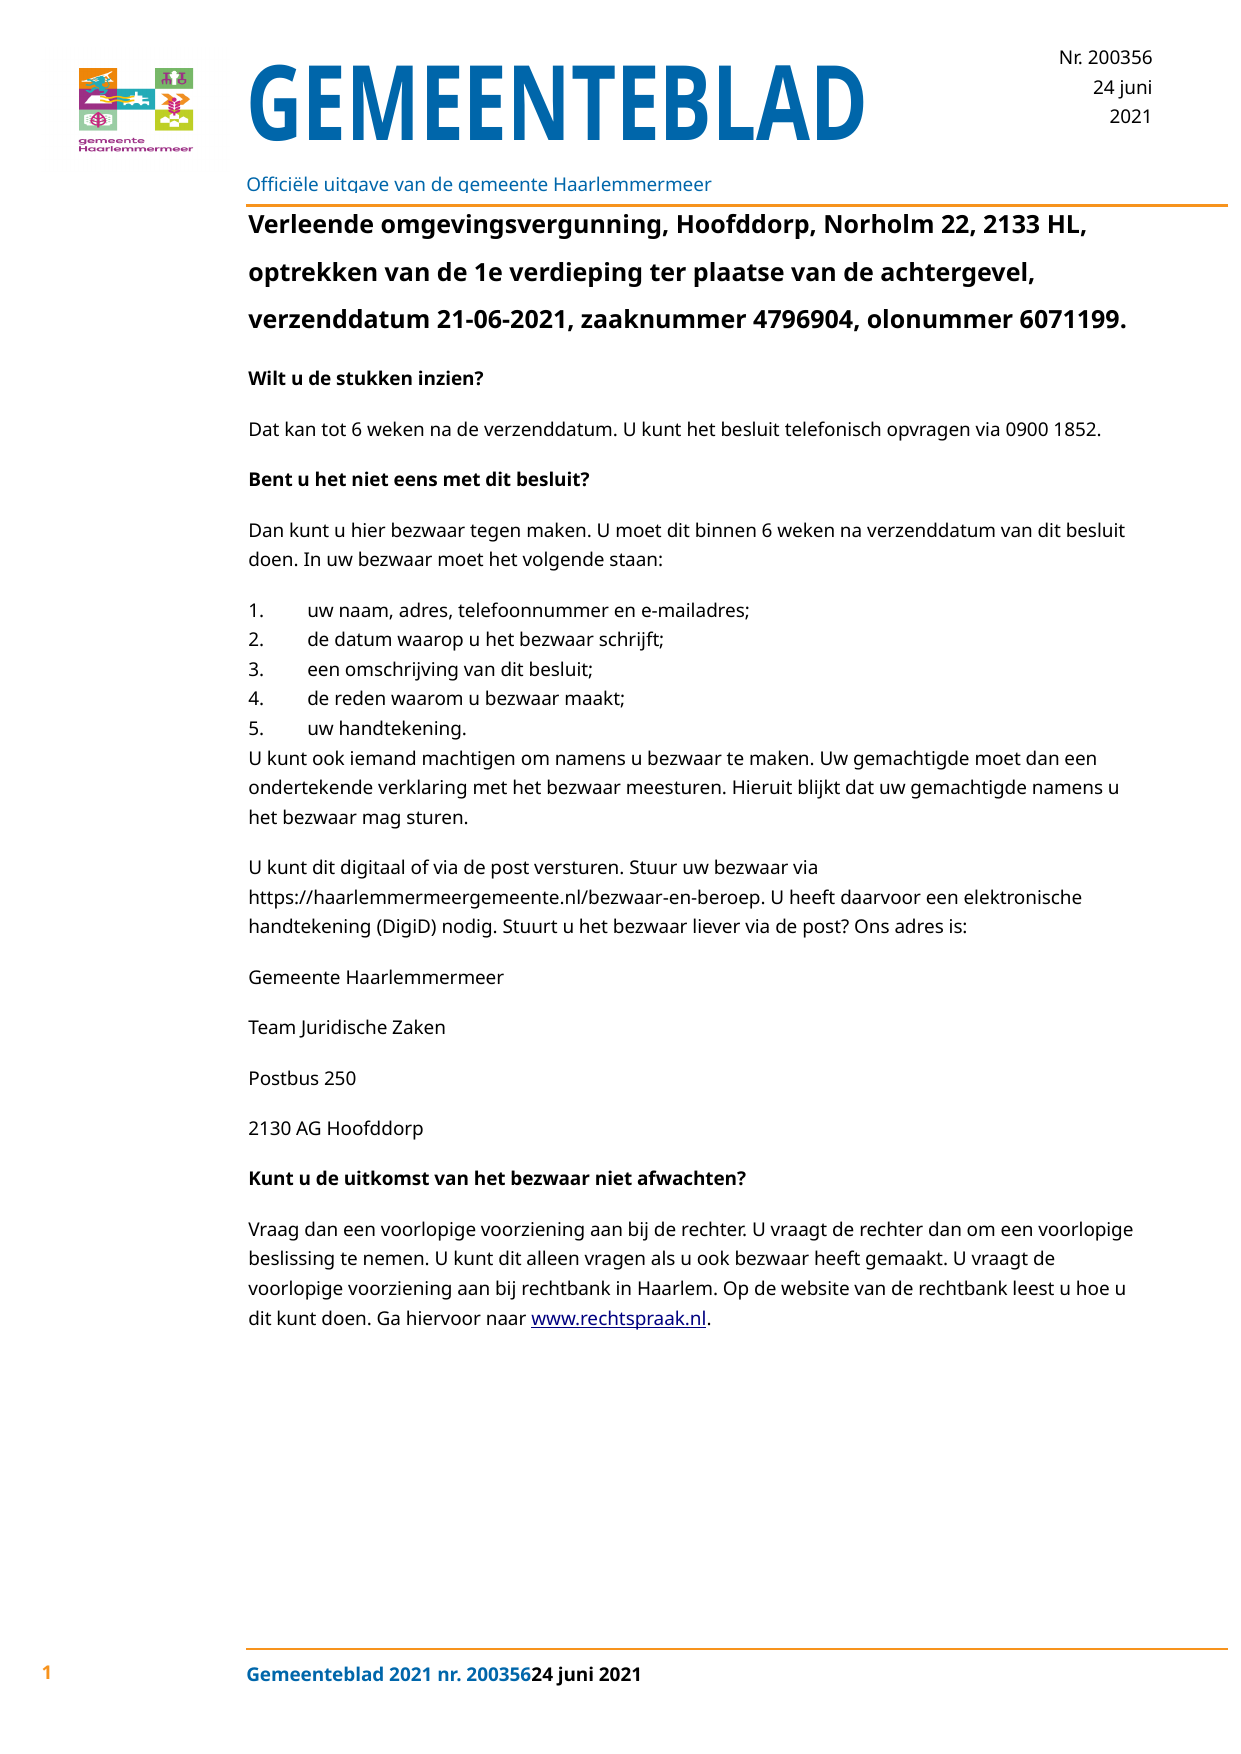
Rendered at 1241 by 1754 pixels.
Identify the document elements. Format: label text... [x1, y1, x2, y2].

text Dan kunt u hier bezwaar tegen maken. U moet dit binnen 6 weken na verzenddatum van dit besluit doen. In uw bezwaar moet het volgende staan: [248, 517, 1152, 572]
picture [41, 47, 231, 172]
list de reden waarom u bezwaar maakt; [248, 686, 1152, 711]
text Kunt u de uitkomst van het bezwaar niet afwachten? [248, 1166, 1152, 1191]
list uw handtekening. [248, 715, 1152, 741]
text Team Juridische Zaken [248, 1014, 1152, 1040]
text Gemeente Haarlemmermeer [248, 964, 1152, 989]
text Vraag dan een voorlopige voorziening aan bij de rechter. U vraagt de rechter dan om een voorlopige beslissing te nemen. U kunt dit alleen vragen als u ook bezwaar heeft gemaakt. U vraagt de voorlopige voorziening aan bij rechtbank in Haarlem. Op de website van de rechtbank leest u hoe u dit kunt doen. Ga hiervoor naar www.rechtspraak.nl. [248, 1216, 1152, 1330]
list uw naam, adres, telefoonnummer en e-mailadres; [248, 597, 1152, 622]
list een omschrijving van dit besluit; [248, 656, 1152, 682]
text Dat kan tot 6 weken na de verzenddatum. U kunt het besluit telefonisch opvragen via 0900 1852. [248, 416, 1152, 442]
text U kunt dit digitaal of via de post versturen. Stuur uw bezwaar via https://haarlemmermeergemeente.nl/bezwaar-en-beroep. U heeft daarvoor een elektronische handtekening (DigiD) nodig. Stuurt u het bezwaar liever via de post? Ons adres is: [248, 854, 1152, 939]
text Wilt u de stukken inzien? [248, 366, 1152, 391]
list de datum waarop u het bezwaar schrijft; [248, 626, 1152, 652]
text Bent u het niet eens met dit besluit? [248, 466, 1152, 492]
text Postbus 250 [248, 1065, 1152, 1090]
text 2130 AG Hoofddorp [248, 1115, 1152, 1141]
text Verleende omgevingsvergunning, Hoofddorp, Norholm 22, 2133 HL, optrekken van de 1e verdieping ter plaatse van de achtergevel, verzenddatum 21-06-2021, zaaknummer 4796904, olonummer 6071199. [248, 207, 1152, 336]
text U kunt ook iemand machtigen om namens u bezwaar te maken. Uw gemachtigde moet dan een ondertekende verklaring met het bezwaar meesturen. Hieruit blijkt dat uw gemachtigde namens u het bezwaar mag sturen. [248, 745, 1152, 829]
